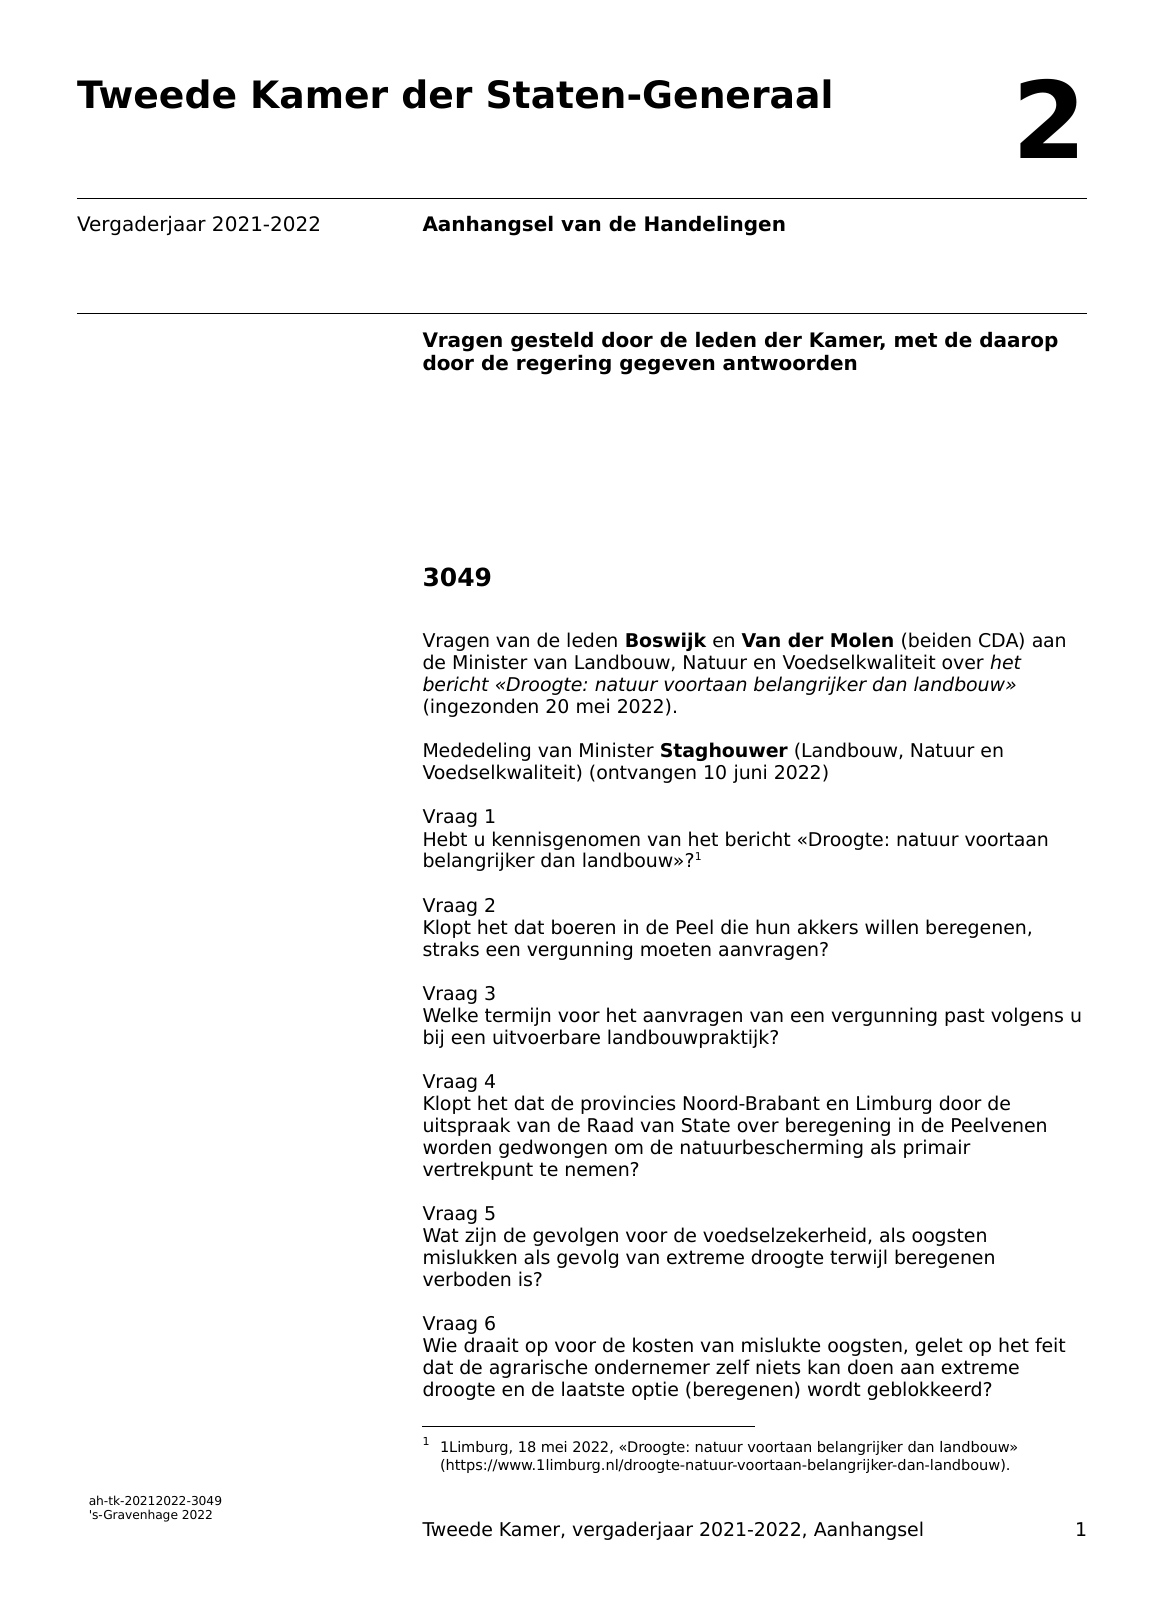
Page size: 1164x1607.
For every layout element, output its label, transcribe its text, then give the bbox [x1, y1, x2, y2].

table_cell Vergaderjaar 2021-2022 [77, 199, 422, 313]
text Vraag 1 [422, 806, 1087, 828]
table_cell [77, 314, 422, 375]
text 's-Gravenhage 2022 [88, 1508, 323, 1522]
text Mededeling van Minister Staghouwer (Landbouw, Natuur en Voedselkwaliteit) (ontvangen 10 juni 2022) [422, 740, 1087, 784]
text Vraag 6 [422, 1313, 1087, 1335]
text Vragen van de leden Boswijk en Van der Molen (beiden CDA) aan de Minister van Landbouw, Natuur en Voedselkwaliteit over het bericht «Droogte: natuur voortaan belangrijker dan landbouw» (ingezonden 20 mei 2022). [422, 630, 1087, 718]
text Vraag 5 [422, 1203, 1087, 1225]
text Wie draait op voor de kosten van mislukte oogsten, gelet op het feit dat de agrarische ondernemer zelf niets kan doen aan extreme droogte en de laatste optie (beregenen) wordt geblokkeerd? [422, 1335, 1087, 1401]
text ah-tk-20212022-3049 [88, 1494, 323, 1508]
text Wat zijn de gevolgen voor de voedselzekerheid, als oogsten mislukken als gevolg van extreme droogte terwijl beregenen verboden is? [422, 1225, 1087, 1291]
text Vraag 2 [422, 894, 1087, 917]
table_header 2 [886, 59, 1087, 198]
text Vraag 4 [422, 1071, 1087, 1093]
table_cell Aanhangsel van de Handelingen [422, 199, 1087, 313]
text Welke termijn voor het aanvragen van een vergunning past volgens u bij een uitvoerbare landbouwpraktijk? [422, 1005, 1087, 1049]
text 1Limburg, 18 mei 2022, «Droogte: natuur voortaan belangrijker dan landbouw» (https://www.1limburg.nl/droogte-natuur-voortaan-belangrijker-dan-landbouw). [422, 1435, 1087, 1474]
text Klopt het dat de provincies Noord-Brabant en Limburg door de uitspraak van de Raad van State over beregening in de Peelvenen worden gedwongen om de natuurbescherming als primair vertrekpunt te nemen? [422, 1093, 1087, 1181]
text Vraag 3 [422, 983, 1087, 1005]
table_header Tweede Kamer der Staten-Generaal [77, 59, 886, 198]
text Klopt het dat boeren in de Peel die hun akkers willen beregenen, straks een vergunning moeten aanvragen? [422, 917, 1087, 961]
table_cell Vragen gesteld door de leden der Kamer, met de daarop door de regering gegeven antwoorden [422, 314, 1087, 375]
text Hebt u kennisgenomen van het bericht «Droogte: natuur voortaan belangrijker dan landbouw»? [422, 828, 1087, 872]
text 3049 [422, 563, 1087, 592]
